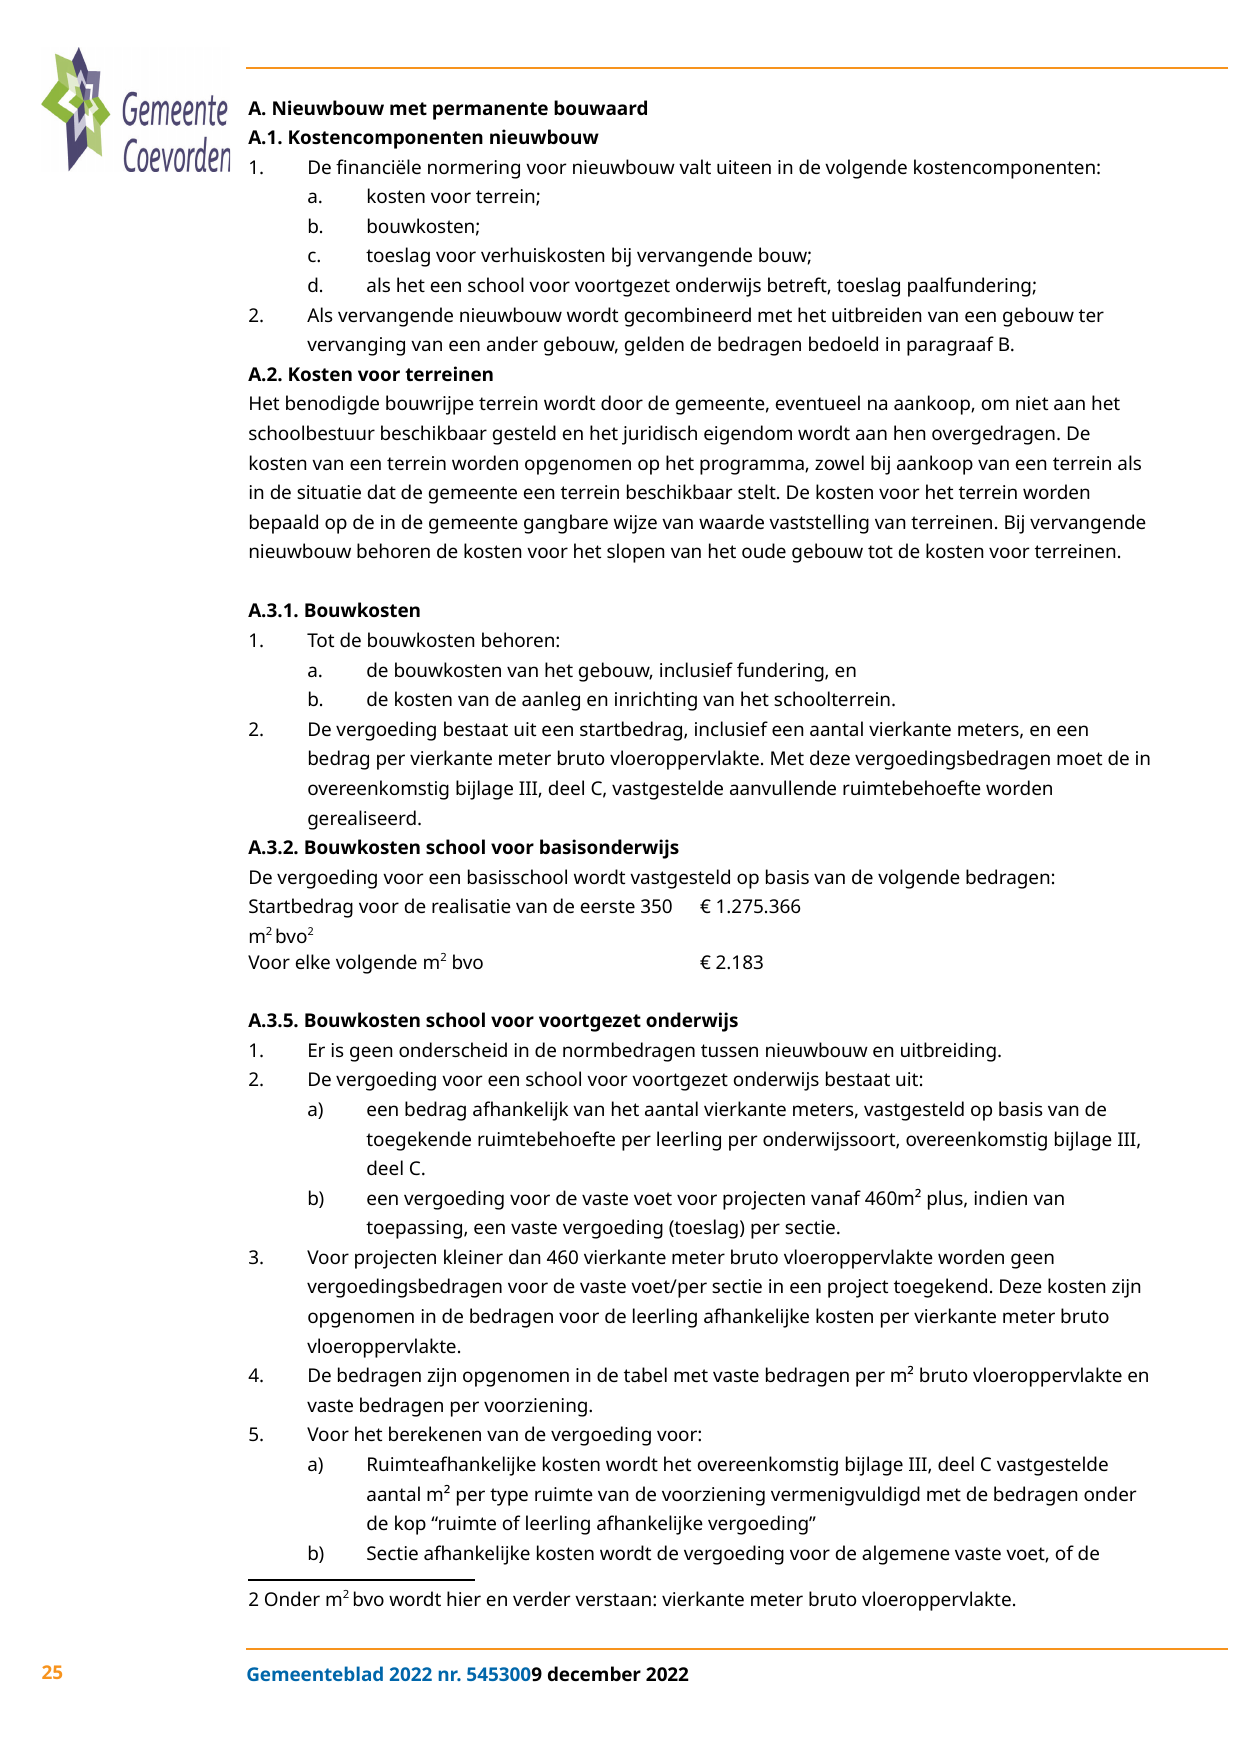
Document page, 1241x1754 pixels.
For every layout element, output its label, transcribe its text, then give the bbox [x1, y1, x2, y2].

list Als vervangende nieuwbouw wordt gecombineerd met het uitbreiden van een gebouw ter vervanging van een ander gebouw, gelden de bedragen bedoeld in paragraaf B. [248, 302, 1152, 357]
list De financiële normering voor nieuwbouw valt uiteen in de volgende kostencomponenten: [248, 154, 1152, 180]
list Tot de bouwkosten behoren: [248, 627, 1152, 653]
text A.1. Kostencomponenten nieuwbouw [248, 124, 1152, 150]
list De bedragen zijn opgenomen in de tabel met vaste bedragen per m² bruto vloeroppervlakte en vaste bedragen per voorziening. [248, 1362, 1152, 1418]
list Voor projecten kleiner dan 460 vierkante meter bruto vloeroppervlakte worden geen vergoedingsbedragen voor de vaste voet/per sectie in een project toegekend. Deze kosten zijn opgenomen in de bedragen voor de leerling afhankelijke kosten per vierkante meter bruto vloeroppervlakte. [248, 1244, 1152, 1359]
list de kosten van de aanleg en inrichting van het schoolterrein. [307, 686, 1152, 712]
list De vergoeding bestaat uit een startbedrag, inclusief een aantal vierkante meters, en een bedrag per vierkante meter bruto vloeroppervlakte. Met deze vergoedingsbedragen moet de in overeenkomstig bijlage III, deel C, vastgestelde aanvullende ruimtebehoefte worden gerealiseerd. [248, 716, 1152, 831]
list Voor het berekenen van de vergoeding voor: [248, 1422, 1152, 1447]
list Er is geen onderscheid in de normbedragen tussen nieuwbouw en uitbreiding. [248, 1037, 1152, 1063]
table_cell Voor elke volgende m2 bvo [248, 949, 700, 975]
text A.3.2. Bouwkosten school voor basisonderwijs [248, 834, 1152, 860]
picture [41, 47, 231, 172]
text A. Nieuwbouw met permanente bouwaard [248, 95, 1152, 121]
list de bouwkosten van het gebouw, inclusief fundering, en [307, 657, 1152, 683]
list kosten voor terrein; [307, 183, 1152, 209]
table_header € 1.275.366 [700, 894, 1152, 949]
text De vergoeding voor een basisschool wordt vastgesteld op basis van de volgende bedragen: [248, 864, 1152, 890]
text Het benodigde bouwrijpe terrein wordt door de gemeente, eventueel na aankoop, om niet aan het schoolbestuur beschikbaar gesteld en het juridisch eigendom wordt aan hen overgedragen. De kosten van een terrein worden opgenomen op het programma, zowel bij aankoop van een terrein als in de situatie dat de gemeente een terrein beschikbaar stelt. De kosten voor het terrein worden bepaald op de in de gemeente gangbare wijze van waarde vaststelling van terreinen. Bij vervangende nieuwbouw behoren de kosten voor het slopen van het oude gebouw tot de kosten voor terreinen. [248, 391, 1152, 564]
list Ruimteafhankelijke kosten wordt het overeenkomstig bijlage III, deel C vastgestelde aantal m² per type ruimte van de voorziening vermenigvuldigd met de bedragen onder de kop “ruimte of leerling afhankelijke vergoeding” [307, 1451, 1152, 1536]
text A.2. Kosten voor terreinen [248, 361, 1152, 387]
list bouwkosten; [307, 213, 1152, 239]
text A.3.5. Bouwkosten school voor voortgezet onderwijs [248, 1007, 1152, 1033]
list een bedrag afhankelijk van het aantal vierkante meters, vastgesteld op basis van de toegekende ruimtebehoefte per leerling per onderwijssoort, overeenkomstig bijlage III, deel C. [307, 1096, 1152, 1181]
list als het een school voor voortgezet onderwijs betreft, toeslag paalfundering; [307, 272, 1152, 298]
list toeslag voor verhuiskosten bij vervangende bouw; [307, 243, 1152, 268]
text A.3.1. Bouwkosten [248, 598, 1152, 623]
list Sectie afhankelijke kosten wordt de vergoeding voor de algemene vaste voet, of de [307, 1540, 1152, 1566]
table_header Startbedrag voor de realisatie van de eerste 350 m2 bvo [248, 894, 700, 949]
table_cell € 2.183 [700, 949, 1152, 975]
list De vergoeding voor een school voor voortgezet onderwijs bestaat uit: [248, 1067, 1152, 1092]
list een vergoeding voor de vaste voet voor projecten vanaf 460m² plus, indien van toepassing, een vaste vergoeding (toeslag) per sectie. [307, 1185, 1152, 1240]
